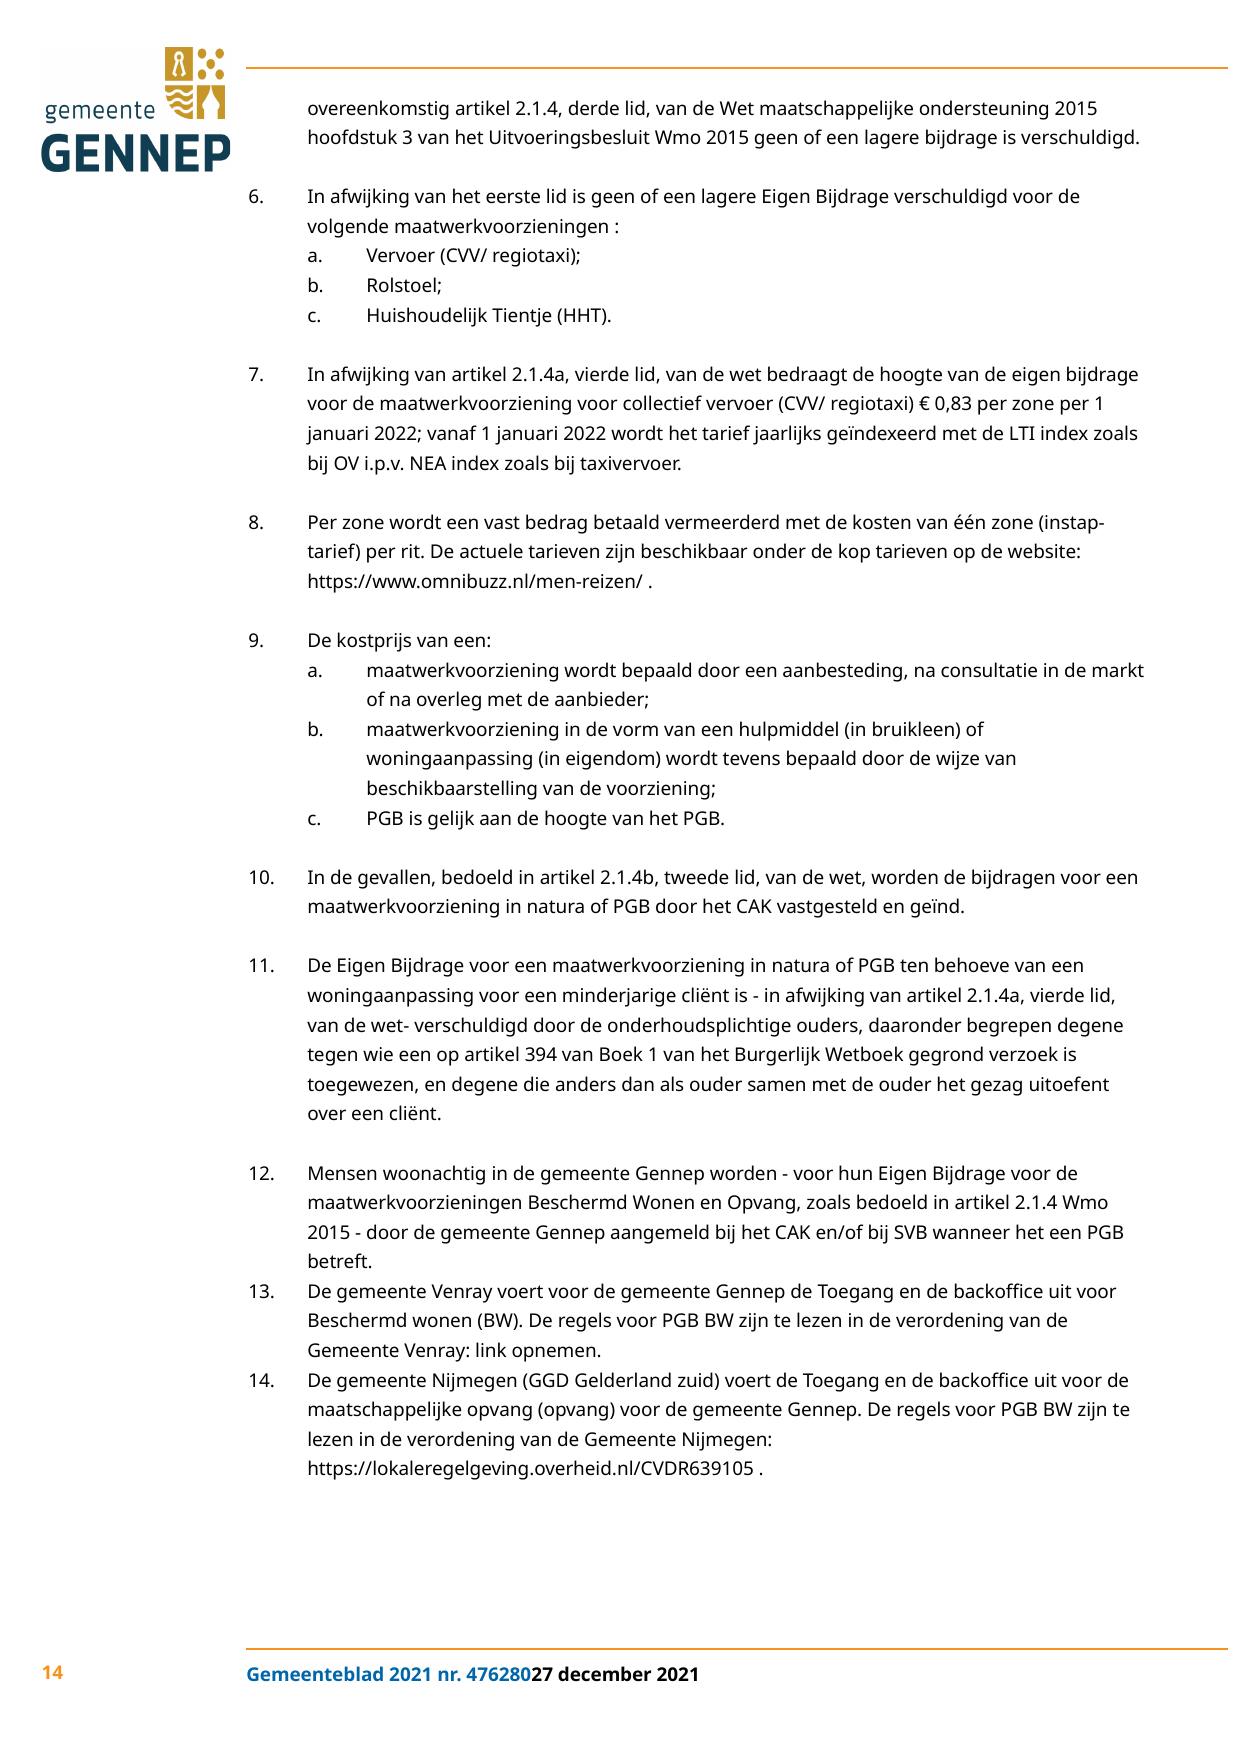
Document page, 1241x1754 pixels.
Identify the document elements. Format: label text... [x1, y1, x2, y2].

list overeenkomstig artikel 2.1.4, derde lid, van de Wet maatschappelijke ondersteuning 2015 hoofdstuk 3 van het Uitvoeringsbesluit Wmo 2015 geen of een lagere bijdrage is verschuldigd. [248, 95, 1152, 150]
list maatwerkvoorziening wordt bepaald door een aanbesteding, na consultatie in de markt of na overleg met de aanbieder; [307, 657, 1152, 712]
list De gemeente Nijmegen (GGD Gelderland zuid) voert de Toegang en de backoffice uit voor de maatschappelijke opvang (opvang) voor de gemeente Gennep. De regels voor PGB BW zijn te lezen in de verordening van de Gemeente Nijmegen: https://lokaleregelgeving.overheid.nl/CVDR639105 . [248, 1367, 1152, 1481]
list In afwijking van artikel 2.1.4a, vierde lid, van de wet bedraagt de hoogte van de eigen bijdrage voor de maatwerkvoorziening voor collectief vervoer (CVV/ regiotaxi) € 0,83 per zone per 1 januari 2022; vanaf 1 januari 2022 wordt het tarief jaarlijks geïndexeerd met de LTI index zoals bij OV i.p.v. NEA index zoals bij taxivervoer. [248, 361, 1152, 476]
list In afwijking van het eerste lid is geen of een lagere Eigen Bijdrage verschuldigd voor de volgende maatwerkvoorzieningen : [248, 183, 1152, 239]
list De kostprijs van een: [248, 627, 1152, 653]
list Vervoer (CVV/ regiotaxi); [307, 243, 1152, 268]
list Per zone wordt een vast bedrag betaald vermeerderd met de kosten van één zone (instap-tarief) per rit. De actuele tarieven zijn beschikbaar onder de kop tarieven op de website: https://www.omnibuzz.nl/men-reizen/ . [248, 509, 1152, 594]
list PGB is gelijk aan de hoogte van het PGB. [307, 805, 1152, 831]
list Rolstoel; [307, 272, 1152, 298]
list maatwerkvoorziening in de vorm van een hulpmiddel (in bruikleen) of woningaanpassing (in eigendom) wordt tevens bepaald door de wijze van beschikbaarstelling van de voorziening; [307, 716, 1152, 801]
list De gemeente Venray voert voor de gemeente Gennep de Toegang en de backoffice uit voor Beschermd wonen (BW). De regels voor PGB BW zijn te lezen in de verordening van de Gemeente Venray: link opnemen. [248, 1278, 1152, 1363]
list Mensen woonachtig in de gemeente Gennep worden - voor hun Eigen Bijdrage voor de maatwerkvoorzieningen Beschermd Wonen en Opvang, zoals bedoeld in artikel 2.1.4 Wmo 2015 - door de gemeente Gennep aangemeld bij het CAK en/of bij SVB wanneer het een PGB betreft. [248, 1160, 1152, 1274]
list De Eigen Bijdrage voor een maatwerkvoorziening in natura of PGB ten behoeve van een woningaanpassing voor een minderjarige cliënt is - in afwijking van artikel 2.1.4a, vierde lid, van de wet- verschuldigd door de onderhoudsplichtige ouders, daaronder begrepen degene tegen wie een op artikel 394 van Boek 1 van het Burgerlijk Wetboek gegrond verzoek is toegewezen, en degene die anders dan als ouder samen met de ouder het gezag uitoefent over een cliënt. [248, 953, 1152, 1126]
picture [41, 47, 231, 172]
list Huishoudelijk Tientje (HHT). [307, 302, 1152, 328]
list In de gevallen, bedoeld in artikel 2.1.4b, tweede lid, van de wet, worden de bijdragen voor een maatwerkvoorziening in natura of PGB door het CAK vastgesteld en geïnd. [248, 864, 1152, 919]
